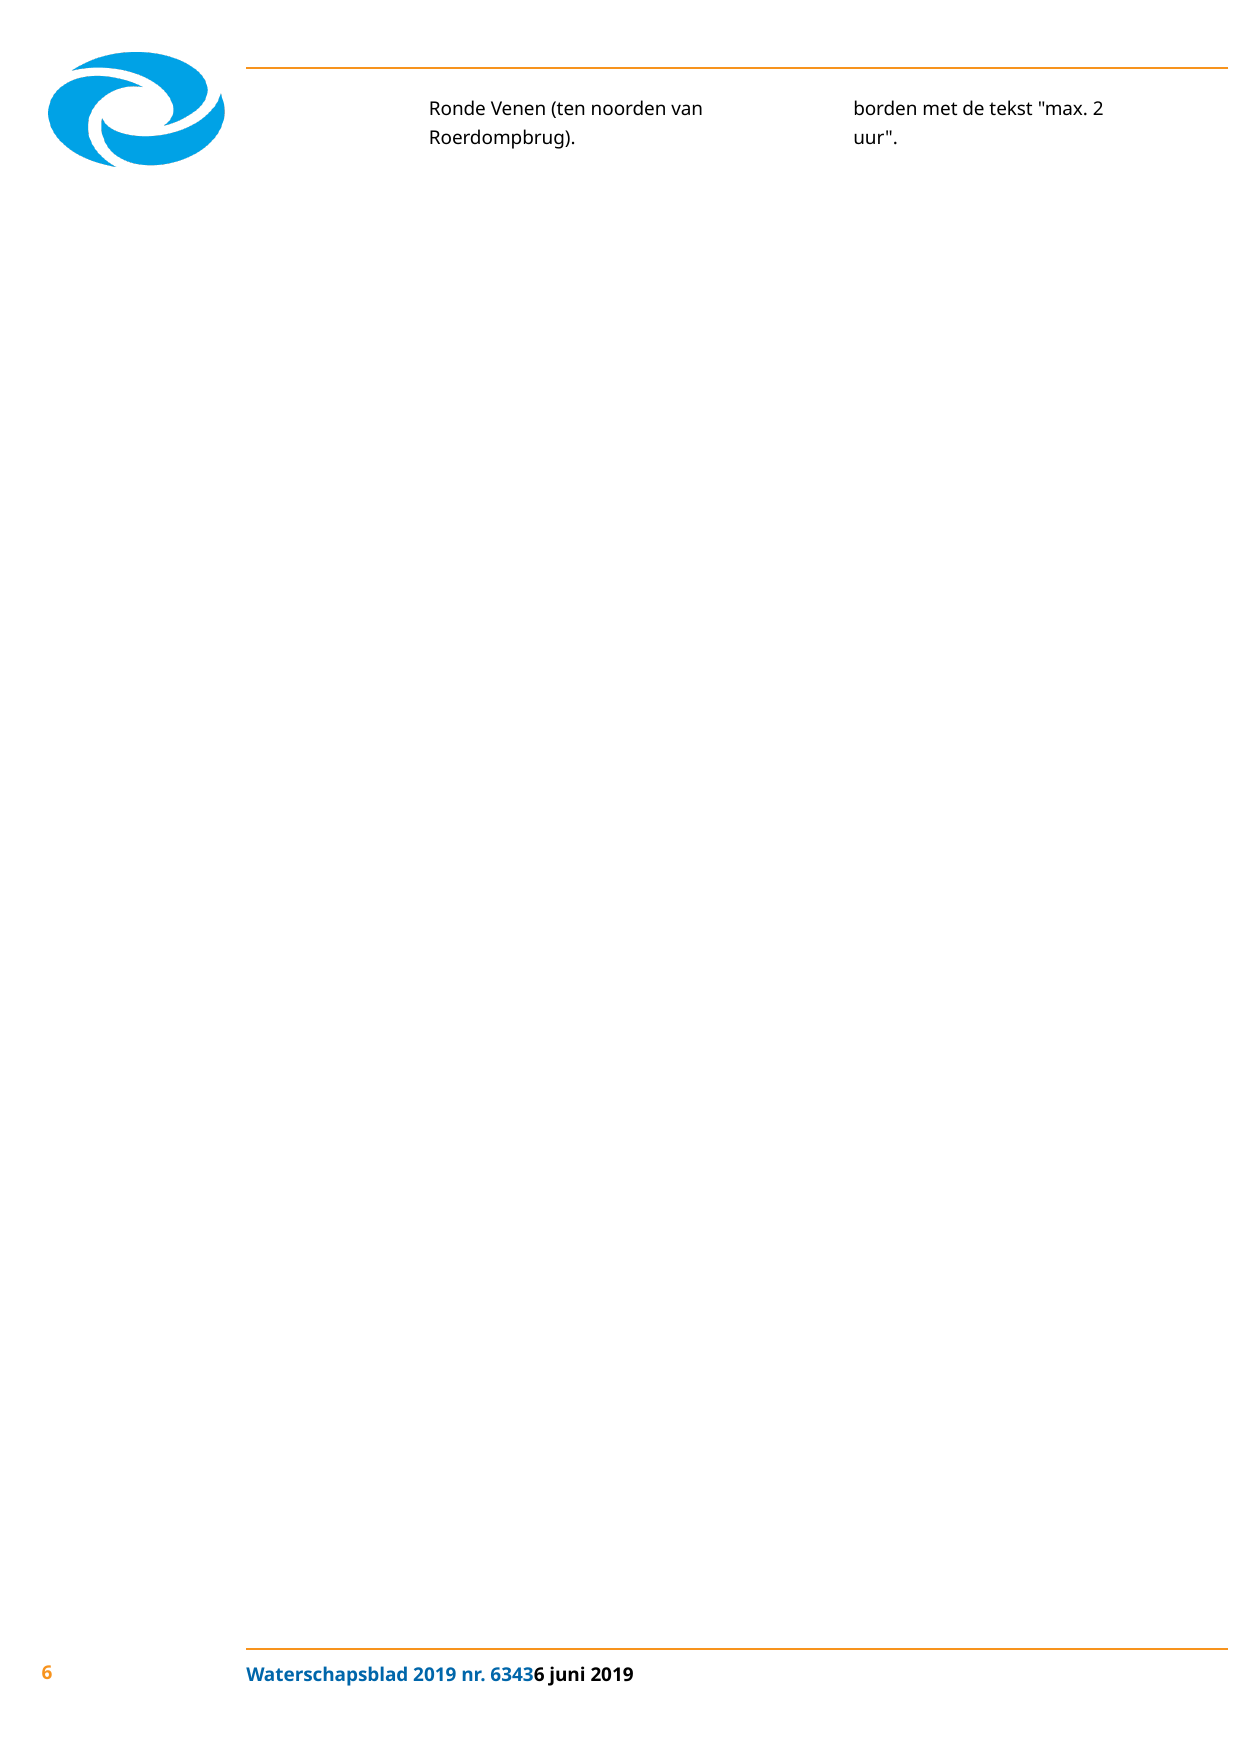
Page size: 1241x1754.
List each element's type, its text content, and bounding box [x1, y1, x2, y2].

table_cell borden met de tekst "max. 2 uur". [853, 95, 1152, 150]
picture [41, 47, 231, 172]
table_cell [248, 95, 429, 150]
table_cell Ronde Venen (ten noorden van Roerdompbrug). [429, 95, 853, 150]
